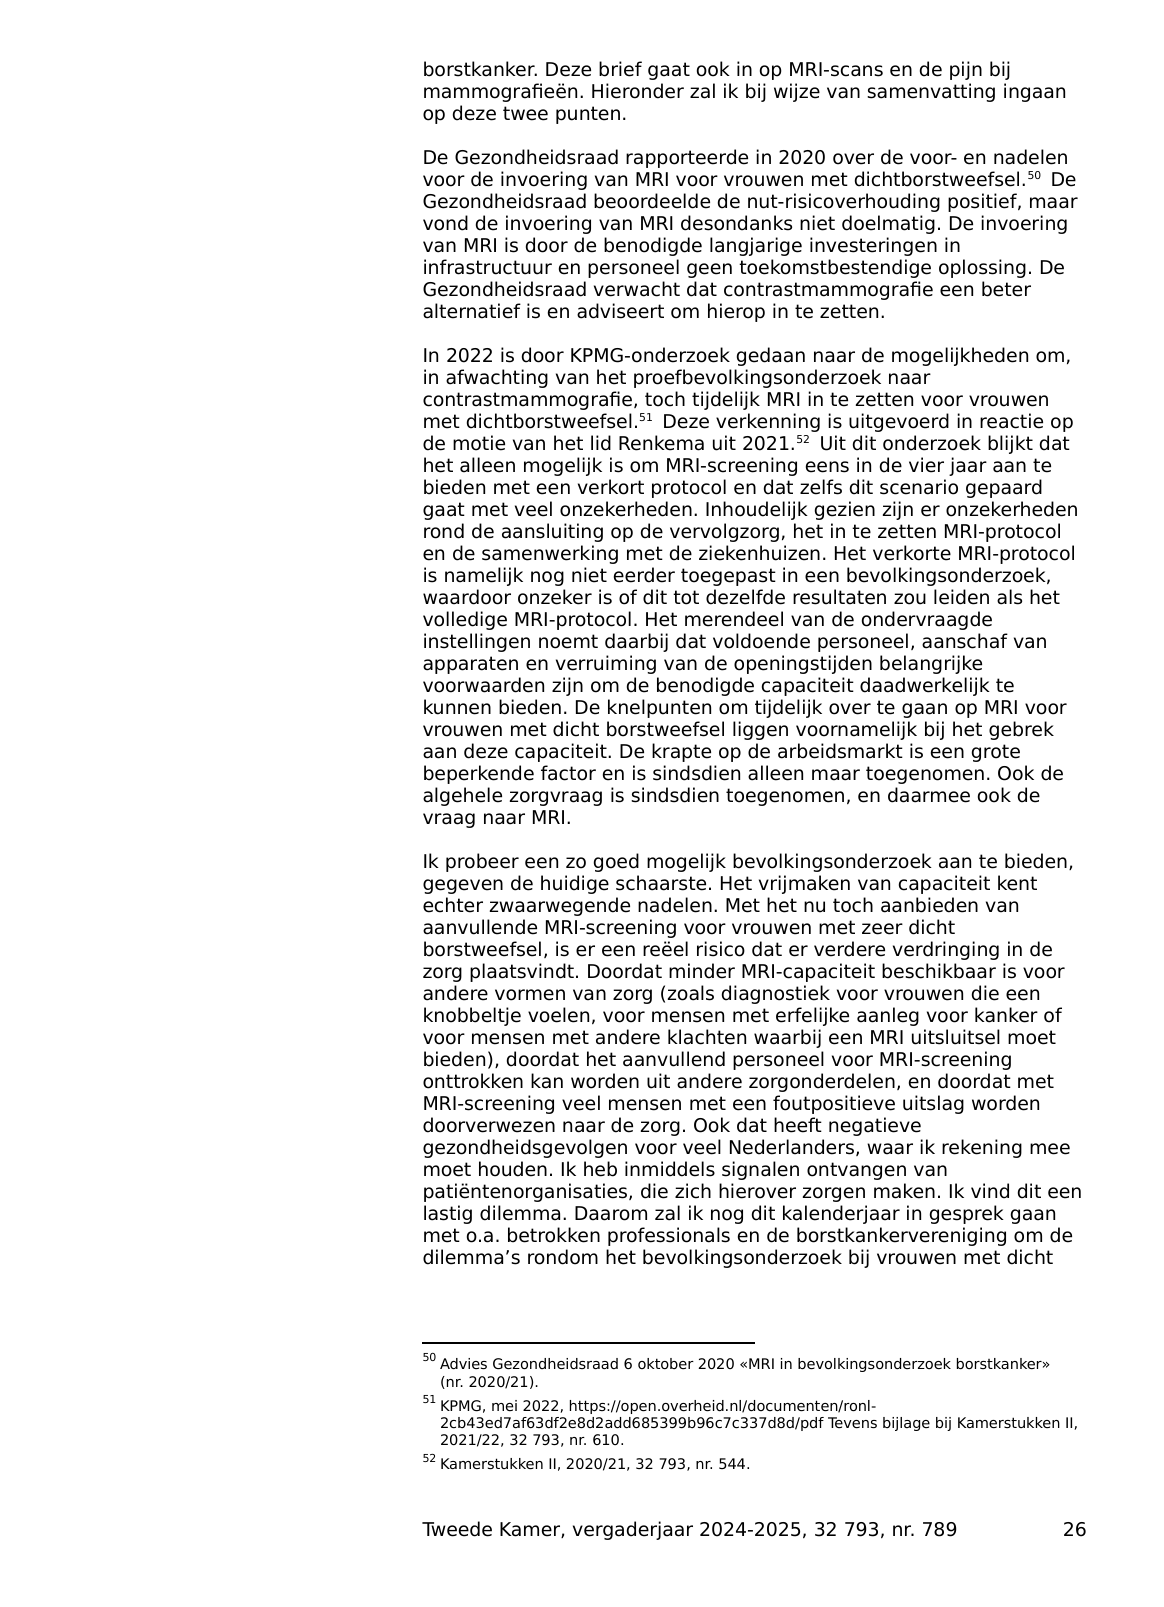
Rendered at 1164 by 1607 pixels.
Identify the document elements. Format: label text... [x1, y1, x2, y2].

text KPMG, mei 2022, https://open.overheid.nl/documenten/ronl-2cb43ed7af63df2e8d2add685399b96c7c337d8d/pdf Tevens bijlage bij Kamerstukken II, 2021/22, 32 793, nr. 610. [422, 1393, 1087, 1449]
text De Gezondheidsraad rapporteerde in 2020 over de voor- en nadelen voor de invoering van MRI voor vrouwen met dichtborstweefsel. De Gezondheidsraad beoordeelde de nut-risicoverhouding positief, maar vond de invoering van MRI desondanks niet doelmatig. De invoering van MRI is door de benodigde langjarige investeringen in infrastructuur en personeel geen toekomstbestendige oplossing. De Gezondheidsraad verwacht dat contrastmammografie een beter alternatief is en adviseert om hierop in te zetten. [422, 147, 1087, 323]
text borstkanker. Deze brief gaat ook in op MRI-scans en de pijn bij mammografieën. Hieronder zal ik bij wijze van samenvatting ingaan op deze twee punten. [422, 59, 1087, 125]
text Advies Gezondheidsraad 6 oktober 2020 «MRI in bevolkingsonderzoek borstkanker» (nr. 2020/21). [422, 1352, 1087, 1391]
text In 2022 is door KPMG-onderzoek gedaan naar de mogelijkheden om, in afwachting van het proefbevolkingsonderzoek naar contrastmammografie, toch tijdelijk MRI in te zetten voor vrouwen met dichtborstweefsel. Deze verkenning is uitgevoerd in reactie op de motie van het lid Renkema uit 2021. Uit dit onderzoek blijkt dat het alleen mogelijk is om MRI-screening eens in de vier jaar aan te bieden met een verkort protocol en dat zelfs dit scenario gepaard gaat met veel onzekerheden. Inhoudelijk gezien zijn er onzekerheden rond de aansluiting op de vervolgzorg, het in te zetten MRI-protocol en de samenwerking met de ziekenhuizen. Het verkorte MRI-protocol is namelijk nog niet eerder toegepast in een bevolkingsonderzoek, waardoor onzeker is of dit tot dezelfde resultaten zou leiden als het volledige MRI-protocol. Het merendeel van de ondervraagde instellingen noemt daarbij dat voldoende personeel, aanschaf van apparaten en verruiming van de openingstijden belangrijke voorwaarden zijn om de benodigde capaciteit daadwerkelijk te kunnen bieden. De knelpunten om tijdelijk over te gaan op MRI voor vrouwen met dicht borstweefsel liggen voornamelijk bij het gebrek aan deze capaciteit. De krapte op de arbeidsmarkt is een grote beperkende factor en is sindsdien alleen maar toegenomen. Ook de algehele zorgvraag is sindsdien toegenomen, en daarmee ook de vraag naar MRI. [422, 345, 1087, 829]
text Kamerstukken II, 2020/21, 32 793, nr. 544. [422, 1452, 1087, 1474]
text Ik probeer een zo goed mogelijk bevolkingsonderzoek aan te bieden, gegeven de huidige schaarste. Het vrijmaken van capaciteit kent echter zwaarwegende nadelen. Met het nu toch aanbieden van aanvullende MRI-screening voor vrouwen met zeer dicht borstweefsel, is er een reëel risico dat er verdere verdringing in de zorg plaatsvindt. Doordat minder MRI-capaciteit beschikbaar is voor andere vormen van zorg (zoals diagnostiek voor vrouwen die een knobbeltje voelen, voor mensen met erfelijke aanleg voor kanker of voor mensen met andere klachten waarbij een MRI uitsluitsel moet bieden), doordat het aanvullend personeel voor MRI-screening onttrokken kan worden uit andere zorgonderdelen, en doordat met MRI-screening veel mensen met een foutpositieve uitslag worden doorverwezen naar de zorg. Ook dat heeft negatieve gezondheidsgevolgen voor veel Nederlanders, waar ik rekening mee moet houden. Ik heb inmiddels signalen ontvangen van patiëntenorganisaties, die zich hierover zorgen maken. Ik vind dit een lastig dilemma. Daarom zal ik nog dit kalenderjaar in gesprek gaan met o.a. betrokken professionals en de borstkankervereniging om de dilemma’s rondom het bevolkingsonderzoek bij vrouwen met dicht [422, 851, 1087, 1268]
